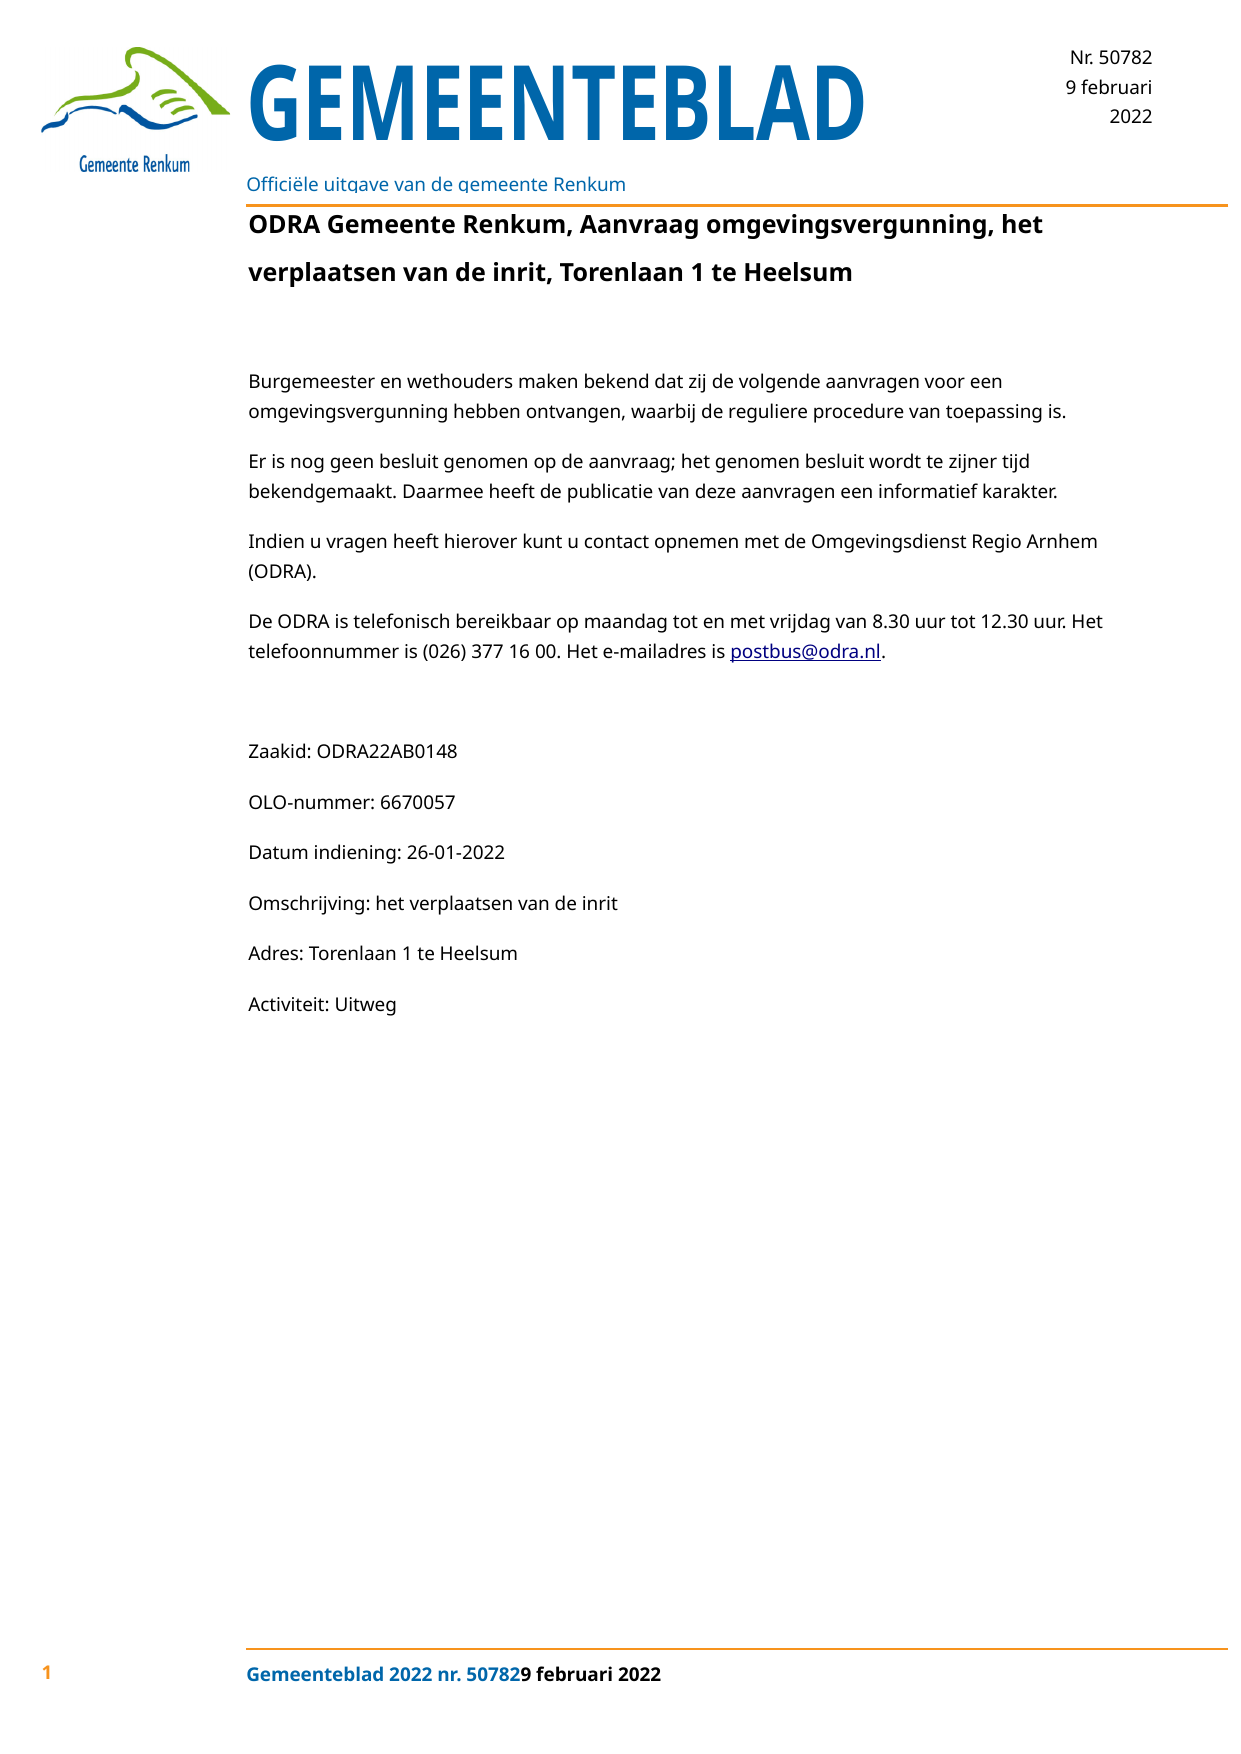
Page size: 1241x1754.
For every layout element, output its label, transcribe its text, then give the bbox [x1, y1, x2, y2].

text Zaakid: ODRA22AB0148 [248, 739, 1152, 764]
text Activiteit: Uitweg [248, 991, 1152, 1017]
text Er is nog geen besluit genomen op de aanvraag; het genomen besluit wordt te zijner tijd bekendgemaakt. Daarmee heeft de publicatie van deze aanvragen een informatief karakter. [248, 448, 1152, 504]
picture [41, 47, 231, 172]
text Adres: Torenlaan 1 te Heelsum [248, 940, 1152, 966]
text Datum indiening: 26-01-2022 [248, 839, 1152, 865]
text De ODRA is telefonisch bereikbaar op maandag tot en met vrijdag van 8.30 uur tot 12.30 uur. Het telefoonnummer is (026) 377 16 00. Het e-mailadres is postbus@odra.nl. [248, 608, 1152, 664]
text Burgemeester en wethouders maken bekend dat zij de volgende aanvragen voor een omgevingsvergunning hebben ontvangen, waarbij de reguliere procedure van toepassing is. [248, 368, 1152, 424]
text Omschrijving: het verplaatsen van de inrit [248, 890, 1152, 916]
text ODRA Gemeente Renkum, Aanvraag omgevingsvergunning, het verplaatsen van de inrit, Torenlaan 1 te Heelsum [248, 207, 1152, 288]
text OLO-nummer: 6670057 [248, 789, 1152, 815]
text Indien u vragen heeft hierover kunt u contact opnemen met de Omgevingsdienst Regio Arnhem (ODRA). [248, 528, 1152, 584]
